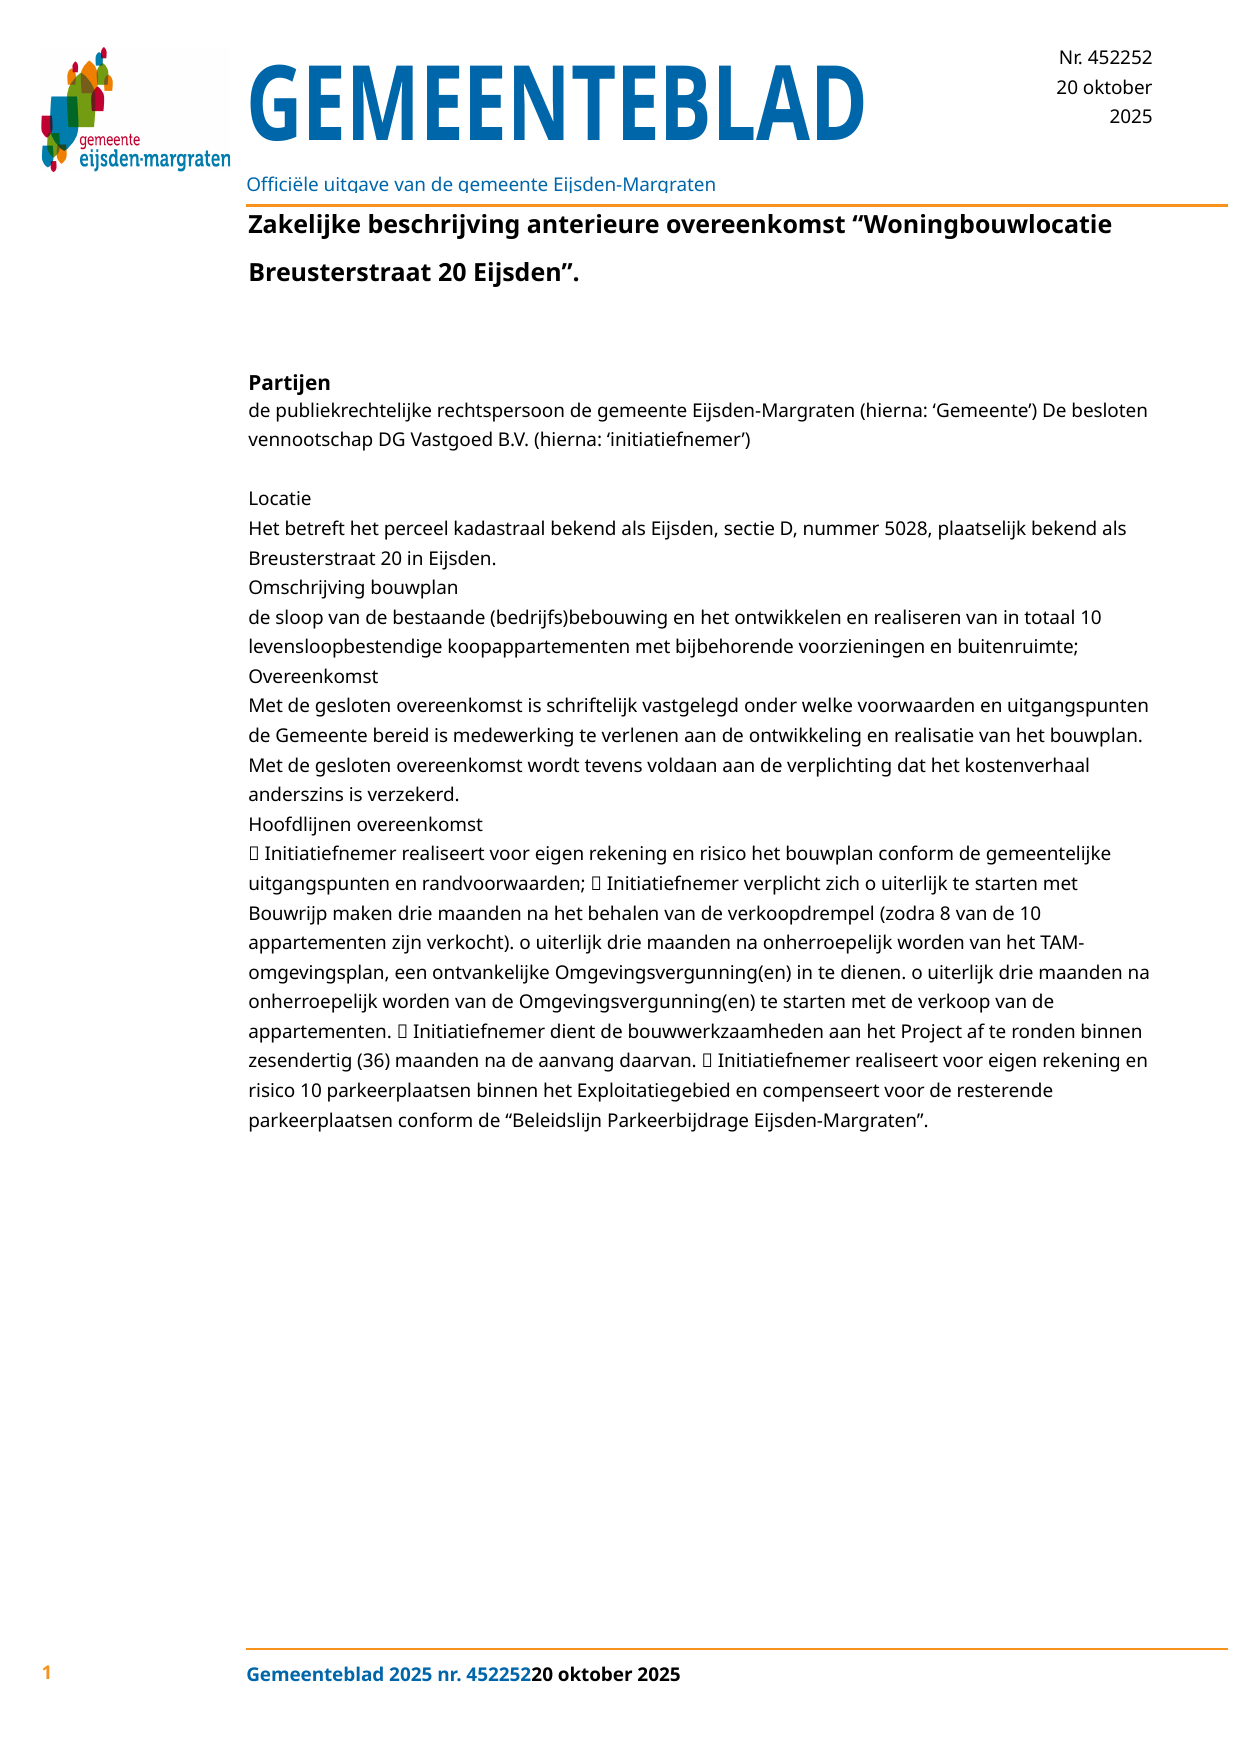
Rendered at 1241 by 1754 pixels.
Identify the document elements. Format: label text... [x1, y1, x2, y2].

text de publiekrechtelijke rechtspersoon de gemeente Eijsden-Margraten (hierna: ‘Gemeente’) De besloten vennootschap DG Vastgoed B.V. (hierna: ‘initiatiefnemer’) [248, 397, 1152, 452]
picture [41, 47, 231, 172]
text de sloop van de bestaande (bedrijfs)bebouwing en het ontwikkelen en realiseren van in totaal 10 levensloopbestendige koopappartementen met bijbehorende voorzieningen en buitenruimte; [248, 604, 1152, 659]
text  Initiatiefnemer realiseert voor eigen rekening en risico het bouwplan conform de gemeentelijke uitgangspunten en randvoorwaarden;  Initiatiefnemer verplicht zich o uiterlijk te starten met Bouwrijp maken drie maanden na het behalen van de verkoopdrempel (zodra 8 van de 10 appartementen zijn verkocht). o uiterlijk drie maanden na onherroepelijk worden van het TAM-omgevingsplan, een ontvankelijke Omgevingsvergunning(en) in te dienen. o uiterlijk drie maanden na onherroepelijk worden van de Omgevingsvergunning(en) te starten met de verkoop van de appartementen.  Initiatiefnemer dient de bouwwerkzaamheden aan het Project af te ronden binnen zesendertig (36) maanden na de aanvang daarvan.  Initiatiefnemer realiseert voor eigen rekening en risico 10 parkeerplaatsen binnen het Exploitatiegebied en compenseert voor de resterende parkeerplaatsen conform de “Beleidslijn Parkeerbijdrage Eijsden-Margraten”. [248, 841, 1152, 1132]
text Hoofdlijnen overeenkomst [248, 811, 1152, 837]
text Omschrijving bouwplan [248, 574, 1152, 600]
text Met de gesloten overeenkomst is schriftelijk vastgelegd onder welke voorwaarden en uitgangspunten de Gemeente bereid is medewerking te verlenen aan de ontwikkeling en realisatie van het bouwplan. Met de gesloten overeenkomst wordt tevens voldaan aan de verplichting dat het kostenverhaal anderszins is verzekerd. [248, 693, 1152, 807]
text Overeenkomst [248, 663, 1152, 689]
text Zakelijke beschrijving anterieure overeenkomst “Woningbouwlocatie Breusterstraat 20 Eijsden”. [248, 207, 1152, 288]
text Het betreft het perceel kadastraal bekend als Eijsden, sectie D, nummer 5028, plaatselijk bekend als Breusterstraat 20 in Eijsden. [248, 515, 1152, 570]
text Locatie [248, 486, 1152, 511]
text Partijen [248, 368, 1152, 397]
